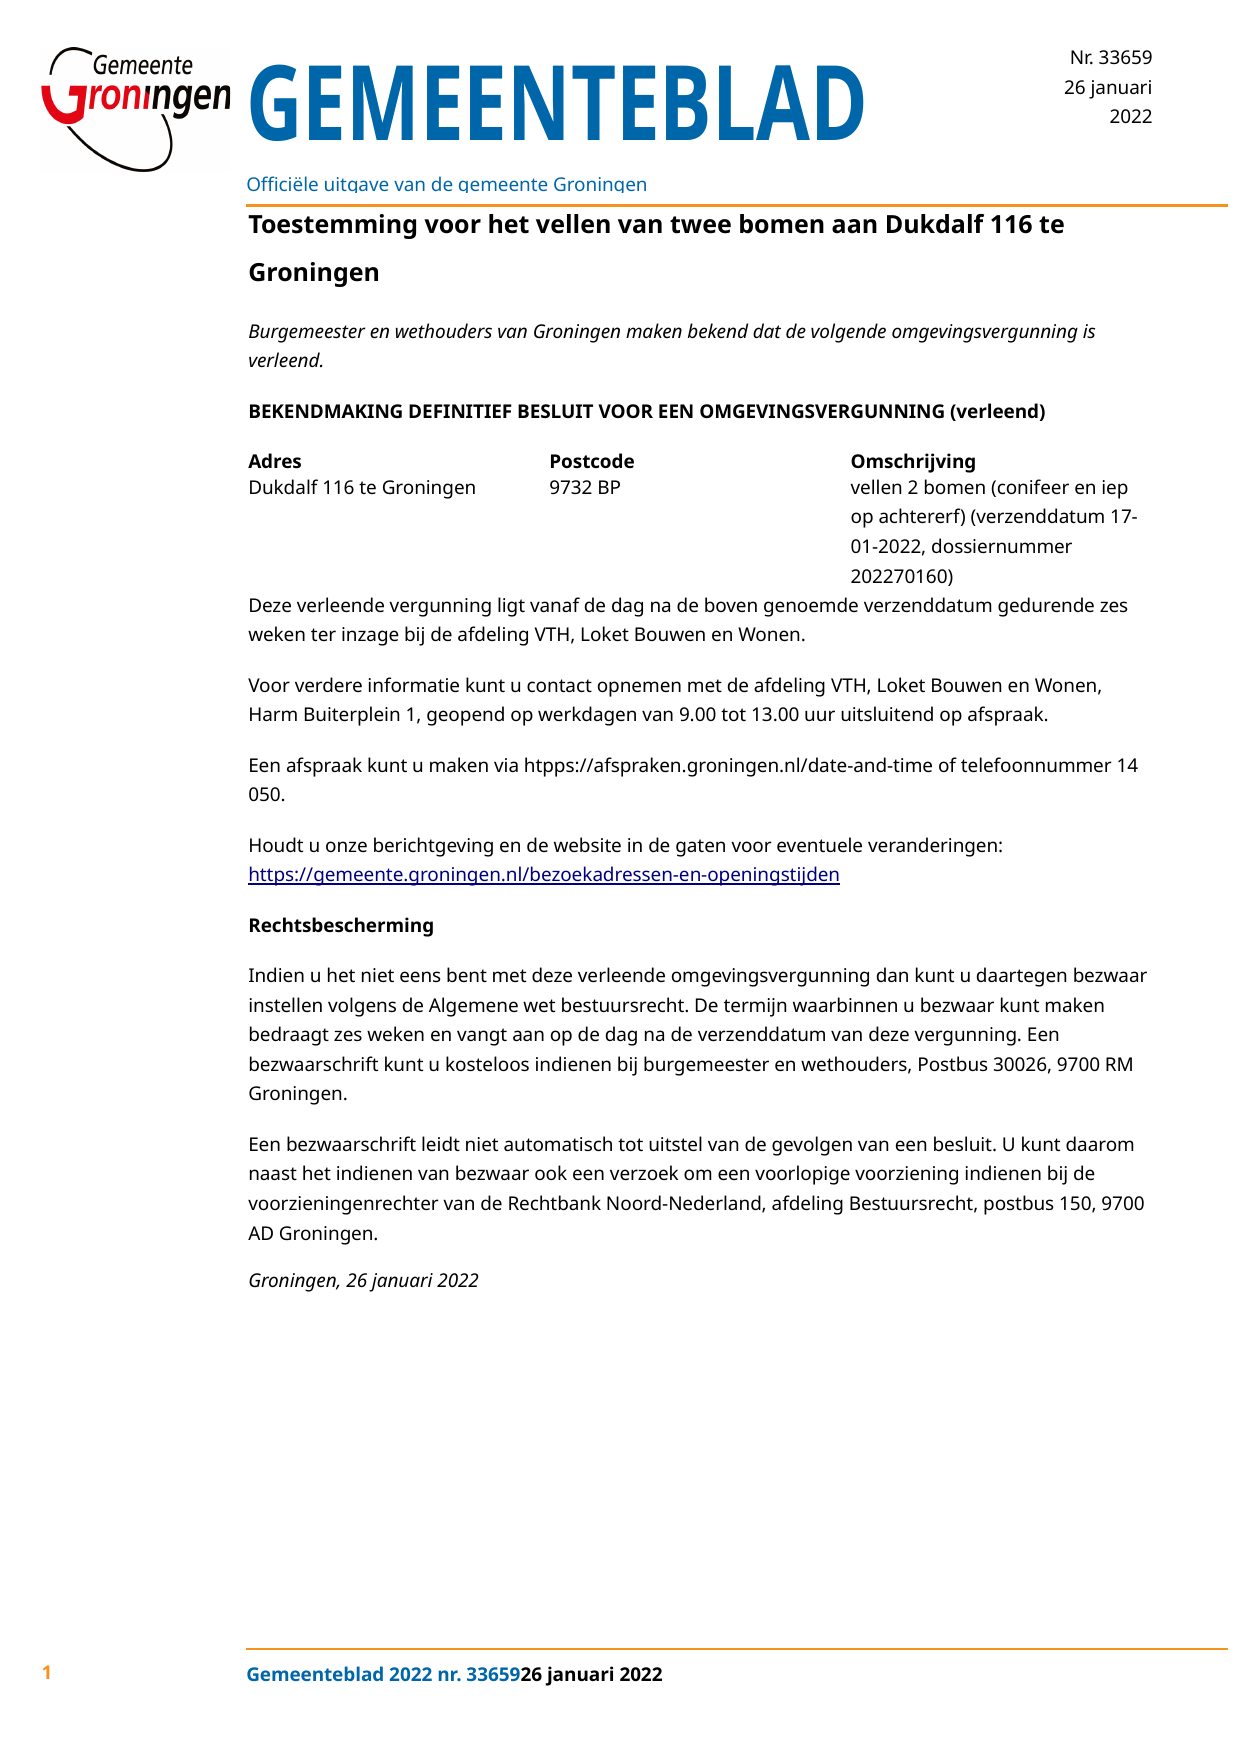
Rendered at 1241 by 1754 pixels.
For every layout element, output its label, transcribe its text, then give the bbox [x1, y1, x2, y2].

text Een afspraak kunt u maken via htpps://afspraken.groningen.nl/date-and-time of telefoonnummer 14 050. [248, 752, 1152, 807]
text Voor verdere informatie kunt u contact opnemen met de afdeling VTH, Loket Bouwen en Wonen, Harm Buiterplein 1, geopend op werkdagen van 9.00 tot 13.00 uur uitsluitend op afspraak. [248, 672, 1152, 727]
table_cell Dukdalf 116 te Groningen [248, 474, 549, 589]
picture [41, 47, 231, 172]
table_header Omschrijving [850, 449, 1152, 474]
text BEKENDMAKING DEFINITIEF BESLUIT VOOR EEN OMGEVINGSVERGUNNING (verleend) [248, 398, 1152, 424]
text Deze verleende vergunning ligt vanaf de dag na de boven genoemde verzenddatum gedurende zes weken ter inzage bij de afdeling VTH, Loket Bouwen en Wonen. [248, 592, 1152, 647]
table_header Postcode [549, 449, 850, 474]
text Houdt u onze berichtgeving en de website in de gaten voor eventuele veranderingen: https://gemeente.groningen.nl/bezoekadressen-en-openingstijden [248, 832, 1152, 887]
text Rechtsbescherming [248, 912, 1152, 938]
table_cell 9732 BP [549, 474, 850, 589]
text Indien u het niet eens bent met deze verleende omgevingsvergunning dan kunt u daartegen bezwaar instellen volgens de Algemene wet bestuursrecht. De termijn waarbinnen u bezwaar kunt maken bedraagt zes weken en vangt aan op de dag na de verzenddatum van deze vergunning. Een bezwaarschrift kunt u kosteloos indienen bij burgemeester en wethouders, Postbus 30026, 9700 RM Groningen. [248, 962, 1152, 1106]
table_cell vellen 2 bomen (conifeer en iep op achtererf) (verzenddatum 17-01-2022, dossiernummer 202270160) [850, 474, 1152, 589]
text Toestemming voor het vellen van twee bomen aan Dukdalf 116 te Groningen [248, 207, 1152, 288]
text Burgemeester en wethouders van Groningen maken bekend dat de volgende omgevingsvergunning is verleend. [248, 318, 1152, 373]
table_header Adres [248, 449, 549, 474]
text Groningen, 26 januari 2022 [248, 1268, 1152, 1293]
text Een bezwaarschrift leidt niet automatisch tot uitstel van de gevolgen van een besluit. U kunt daarom naast het indienen van bezwaar ook een verzoek om een voorlopige voorziening indienen bij de voorzieningenrechter van de Rechtbank Noord-Nederland, afdeling Bestuursrecht, postbus 150, 9700 AD Groningen. [248, 1131, 1152, 1246]
